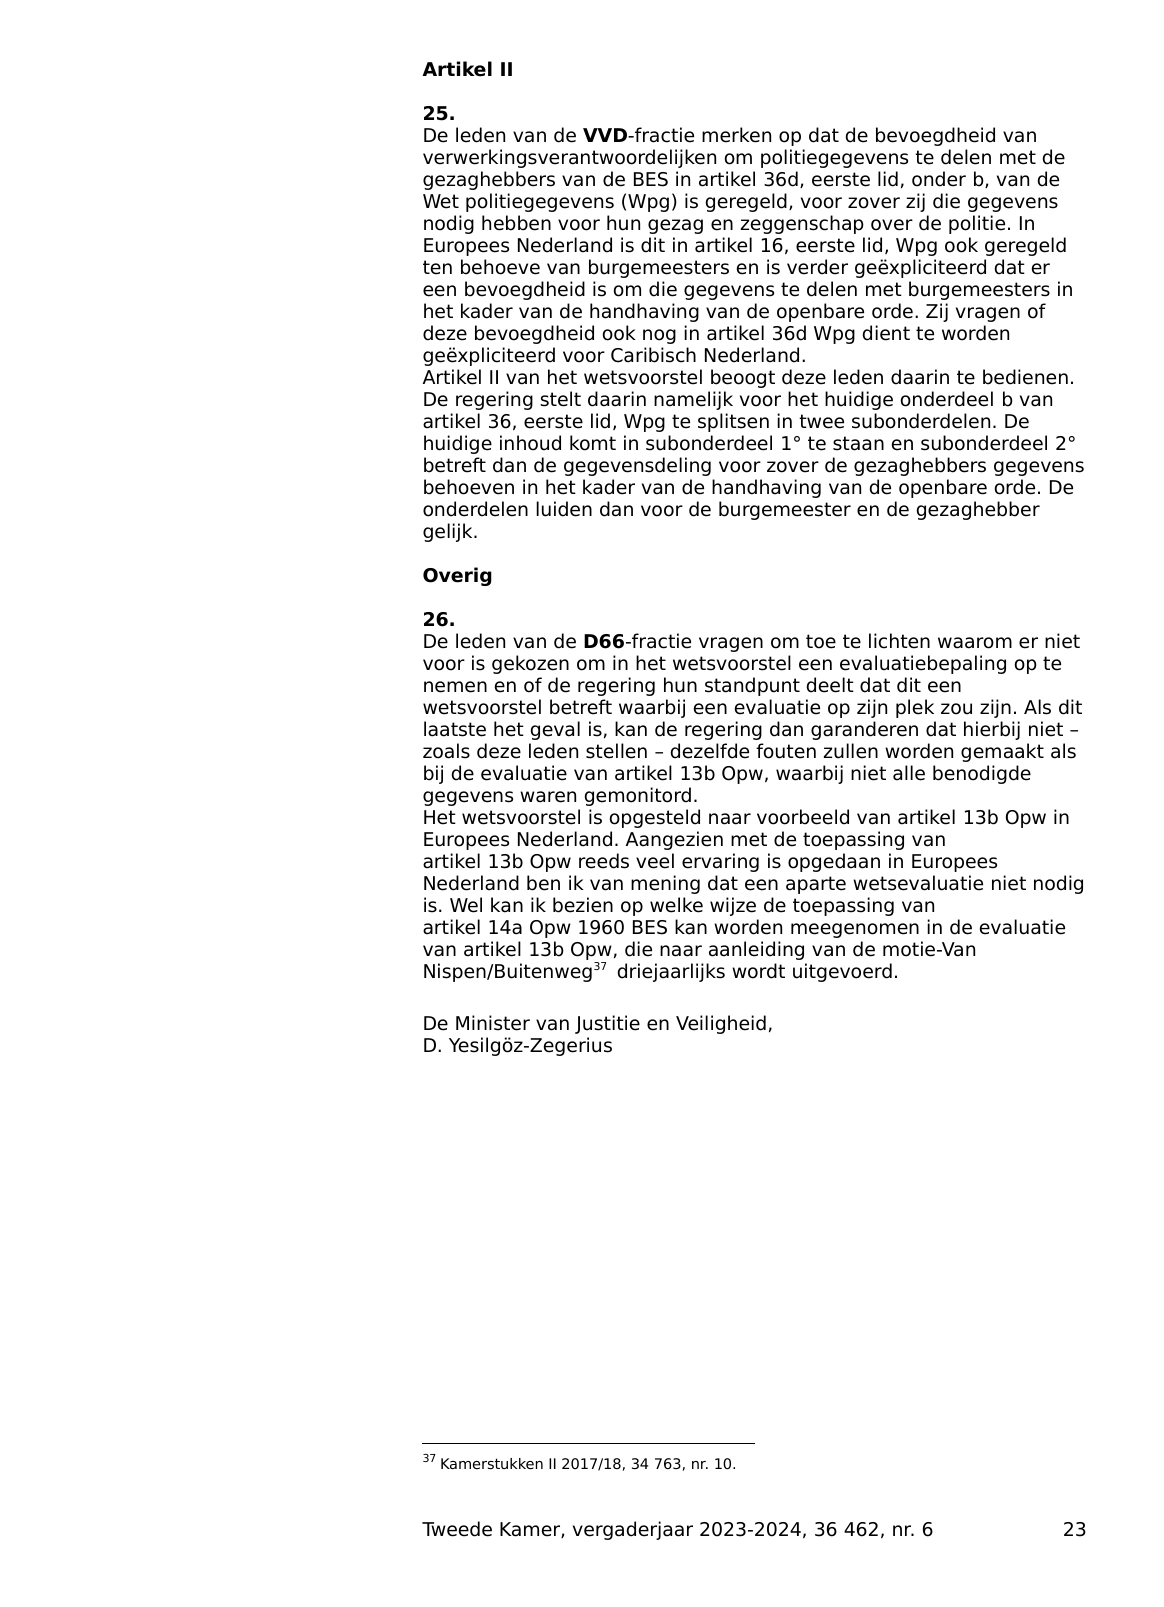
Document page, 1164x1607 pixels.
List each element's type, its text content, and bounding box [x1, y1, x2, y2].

subtitle Artikel II [422, 59, 1087, 81]
text Het wetsvoorstel is opgesteld naar voorbeeld van artikel 13b Opw in Europees Nederland. Aangezien met de toepassing van artikel 13b Opw reeds veel ervaring is opgedaan in Europees Nederland ben ik van mening dat een aparte wetsevaluatie niet nodig is. Wel kan ik bezien op welke wijze de toepassing van artikel 14a Opw 1960 BES kan worden meegenomen in de evaluatie van artikel 13b Opw, die naar aanleiding van de motie-Van Nispen/Buitenweg driejaarlijks wordt uitgevoerd. [422, 807, 1087, 983]
text De Minister van Justitie en Veiligheid, D. Yesilgöz-Zegerius [422, 1013, 1087, 1057]
text 25. [422, 103, 1087, 125]
text Kamerstukken II 2017/18, 34 763, nr. 10. [422, 1452, 1087, 1474]
text Artikel II van het wetsvoorstel beoogt deze leden daarin te bedienen. De regering stelt daarin namelijk voor het huidige onderdeel b van artikel 36, eerste lid, Wpg te splitsen in twee subonderdelen. De huidige inhoud komt in subonderdeel 1° te staan en subonderdeel 2° betreft dan de gegevensdeling voor zover de gezaghebbers gegevens behoeven in het kader van de handhaving van de openbare orde. De onderdelen luiden dan voor de burgemeester en de gezaghebber gelijk. [422, 367, 1087, 543]
subtitle Overig [422, 565, 1087, 587]
text De leden van de VVD-fractie merken op dat de bevoegdheid van verwerkingsverantwoordelijken om politiegegevens te delen met de gezaghebbers van de BES in artikel 36d, eerste lid, onder b, van de Wet politiegegevens (Wpg) is geregeld, voor zover zij die gegevens nodig hebben voor hun gezag en zeggenschap over de politie. In Europees Nederland is dit in artikel 16, eerste lid, Wpg ook geregeld ten behoeve van burgemeesters en is verder geëxpliciteerd dat er een bevoegdheid is om die gegevens te delen met burgemeesters in het kader van de handhaving van de openbare orde. Zij vragen of deze bevoegdheid ook nog in artikel 36d Wpg dient te worden geëxpliciteerd voor Caribisch Nederland. [422, 125, 1087, 367]
text 26. [422, 609, 1087, 631]
text De leden van de D66-fractie vragen om toe te lichten waarom er niet voor is gekozen om in het wetsvoorstel een evaluatiebepaling op te nemen en of de regering hun standpunt deelt dat dit een wetsvoorstel betreft waarbij een evaluatie op zijn plek zou zijn. Als dit laatste het geval is, kan de regering dan garanderen dat hierbij niet – zoals deze leden stellen – dezelfde fouten zullen worden gemaakt als bij de evaluatie van artikel 13b Opw, waarbij niet alle benodigde gegevens waren gemonitord. [422, 631, 1087, 807]
